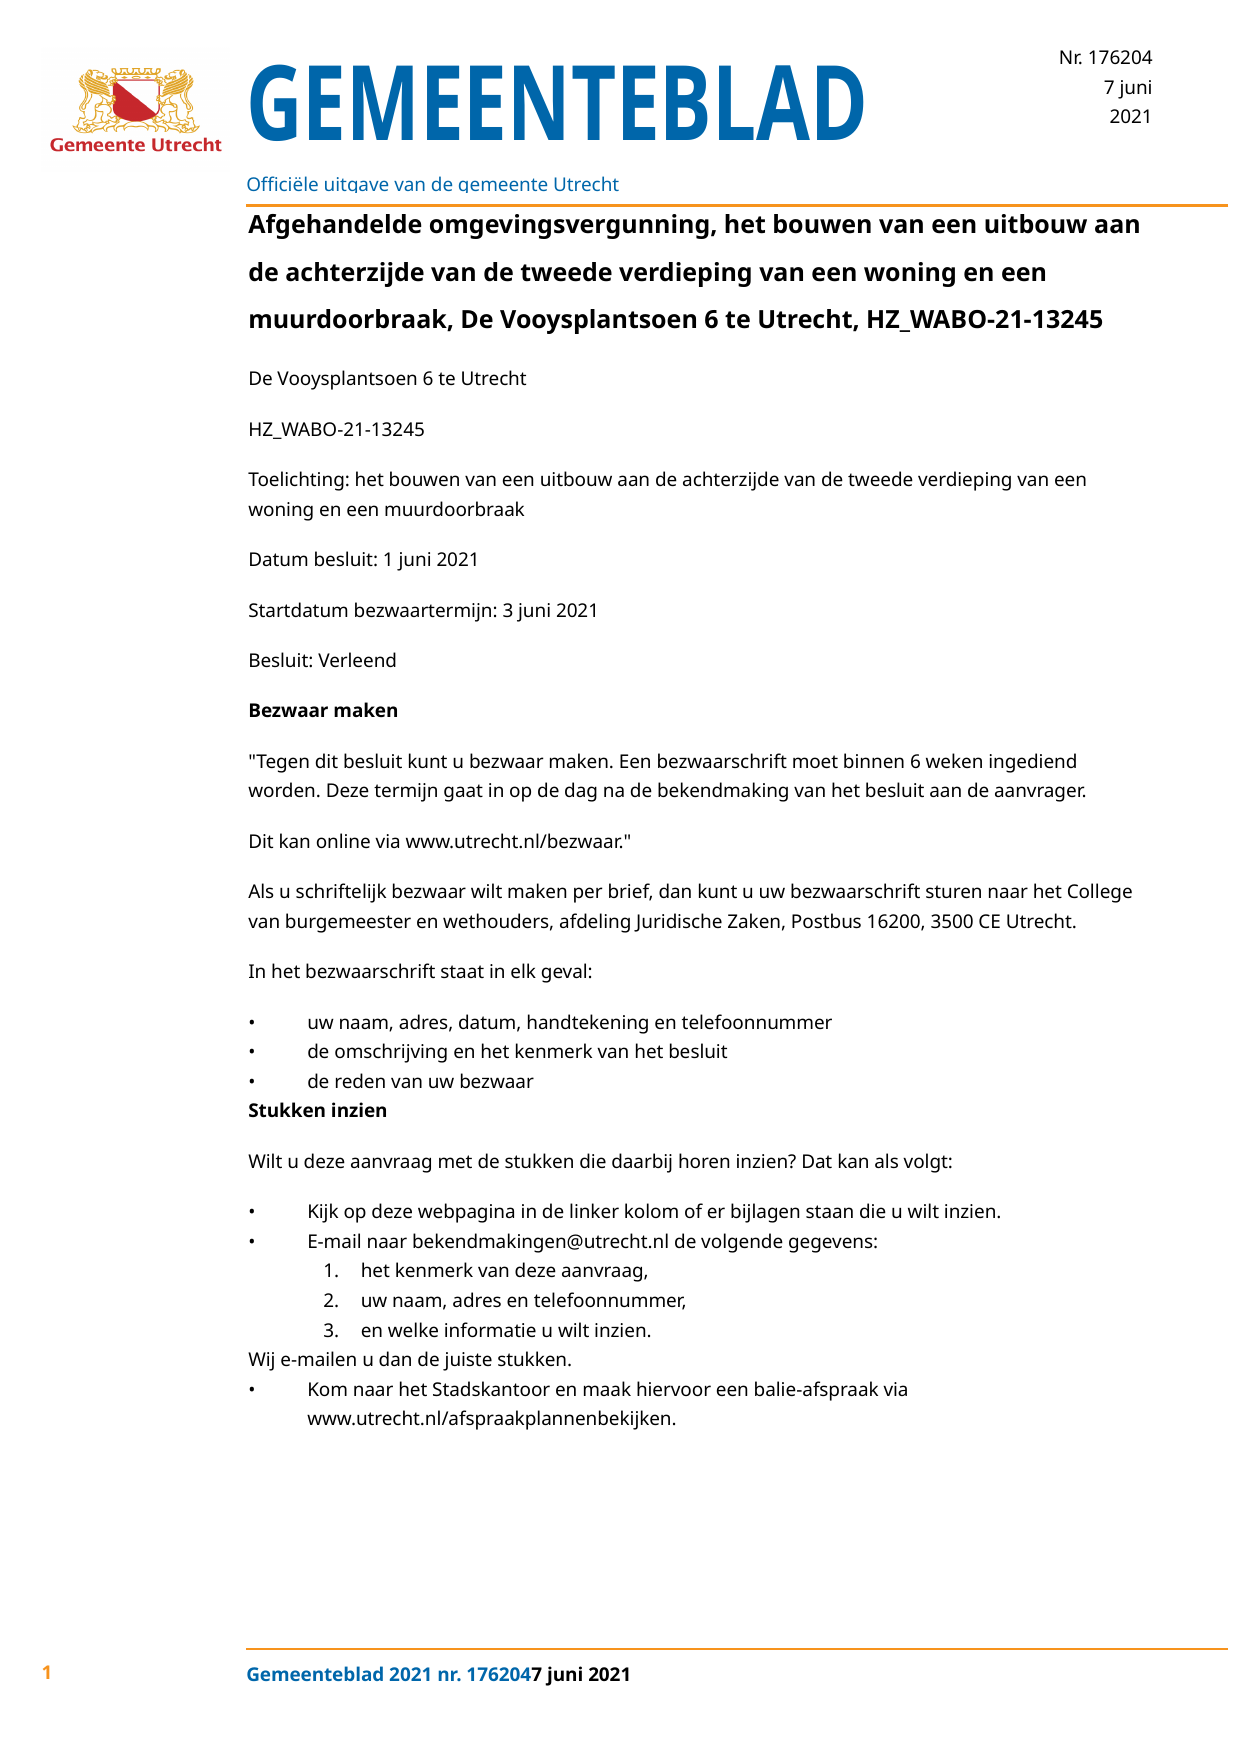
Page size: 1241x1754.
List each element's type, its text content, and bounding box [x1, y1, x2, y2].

text Datum besluit: 1 juni 2021 [248, 546, 1152, 572]
text Stukken inzien [248, 1098, 1152, 1123]
list de reden van uw bezwaar [248, 1068, 1152, 1094]
text Startdatum bezwaartermijn: 3 juni 2021 [248, 597, 1152, 622]
text HZ_WABO-21-13245 [248, 416, 1152, 442]
text Wij e-mailen u dan de juiste stukken. [248, 1346, 1152, 1372]
text Dit kan online via www.utrecht.nl/bezwaar." [248, 828, 1152, 854]
text Wilt u deze aanvraag met de stukken die daarbij horen inzien? Dat kan als volgt: [248, 1148, 1152, 1174]
text De Vooysplantsoen 6 te Utrecht [248, 366, 1152, 391]
list Kom naar het Stadskantoor en maak hiervoor een balie-afspraak via www.utrecht.nl/afspraakplannenbekijken. [248, 1376, 1152, 1431]
text In het bezwaarschrift staat in elk geval: [248, 958, 1152, 984]
text Als u schriftelijk bezwaar wilt maken per brief, dan kunt u uw bezwaarschrift sturen naar het College van burgemeester en wethouders, afdeling Juridische Zaken, Postbus 16200, 3500 CE Utrecht. [248, 878, 1152, 934]
picture [41, 47, 231, 172]
text Afgehandelde omgevingsvergunning, het bouwen van een uitbouw aan de achterzijde van de tweede verdieping van een woning en een muurdoorbraak, De Vooysplantsoen 6 te Utrecht, HZ_WABO-21-13245 [248, 207, 1152, 336]
list uw naam, adres en telefoonnummer, [323, 1287, 1152, 1313]
list de omschrijving en het kenmerk van het besluit [248, 1038, 1152, 1064]
list uw naam, adres, datum, handtekening en telefoonnummer [248, 1009, 1152, 1034]
list en welke informatie u wilt inzien. [323, 1317, 1152, 1342]
list E-mail naar bekendmakingen@utrecht.nl de volgende gegevens: [248, 1228, 1152, 1254]
list het kenmerk van deze aanvraag, [323, 1258, 1152, 1283]
text "Tegen dit besluit kunt u bezwaar maken. Een bezwaarschrift moet binnen 6 weken ingediend worden. Deze termijn gaat in op de dag na de bekendmaking van het besluit aan de aanvrager. [248, 748, 1152, 803]
text Bezwaar maken [248, 698, 1152, 723]
text Besluit: Verleend [248, 647, 1152, 673]
text Toelichting: het bouwen van een uitbouw aan de achterzijde van de tweede verdieping van een woning en een muurdoorbraak [248, 466, 1152, 522]
list Kijk op deze webpagina in de linker kolom of er bijlagen staan die u wilt inzien. [248, 1198, 1152, 1224]
